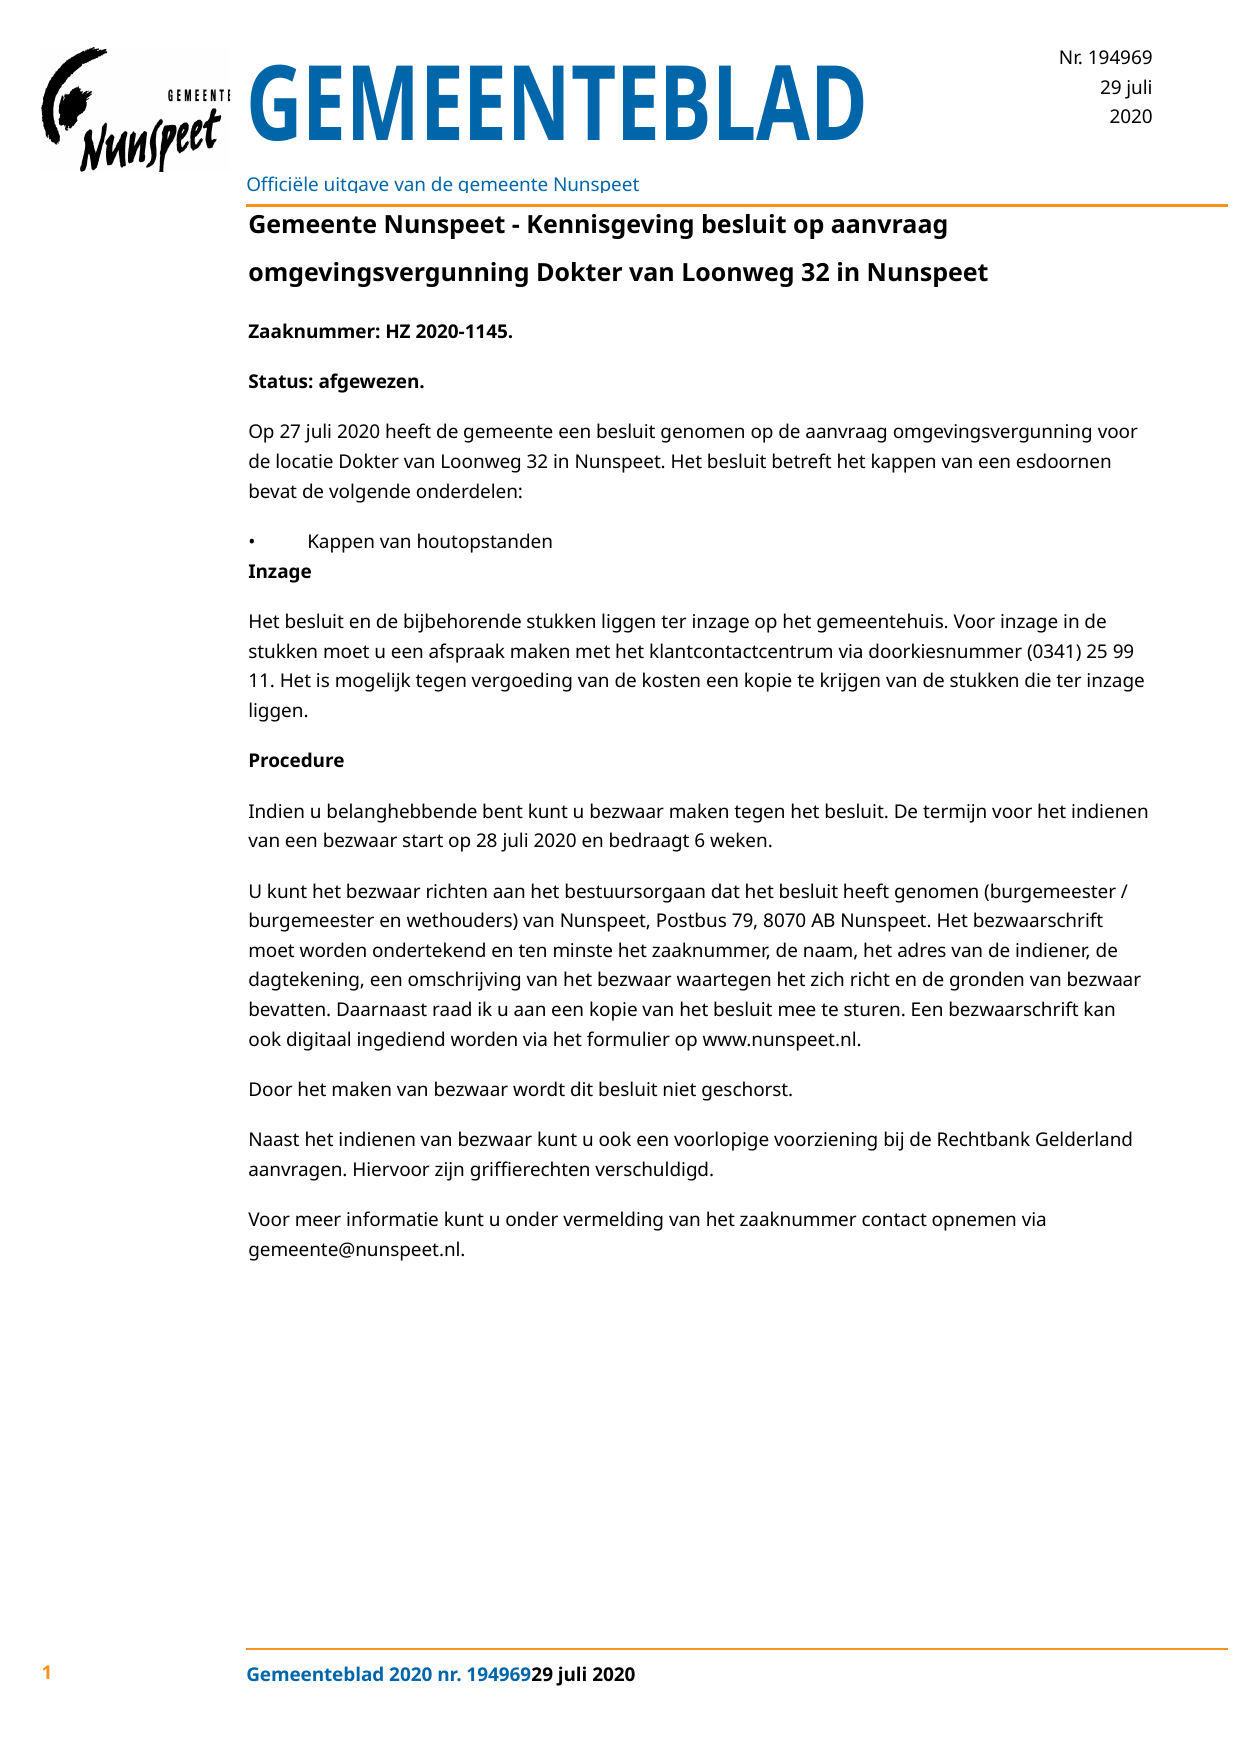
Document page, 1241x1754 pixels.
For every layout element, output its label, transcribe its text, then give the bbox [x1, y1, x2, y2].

text Door het maken van bezwaar wordt dit besluit niet geschorst. [248, 1076, 1152, 1102]
text Het besluit en de bijbehorende stukken liggen ter inzage op het gemeentehuis. Voor inzage in de stukken moet u een afspraak maken met het klantcontactcentrum via doorkiesnummer (0341) 25 99 11. Het is mogelijk tegen vergoeding van de kosten een kopie te krijgen van de stukken die ter inzage liggen. [248, 608, 1152, 723]
text Gemeente Nunspeet - Kennisgeving besluit op aanvraag omgevingsvergunning Dokter van Loonweg 32 in Nunspeet [248, 207, 1152, 288]
text Op 27 juli 2020 heeft de gemeente een besluit genomen op de aanvraag omgevingsvergunning voor de locatie Dokter van Loonweg 32 in Nunspeet. Het besluit betreft het kappen van een esdoornen bevat de volgende onderdelen: [248, 419, 1152, 504]
text Indien u belanghebbende bent kunt u bezwaar maken tegen het besluit. De termijn voor het indienen van een bezwaar start op 28 juli 2020 en bedraagt 6 weken. [248, 798, 1152, 853]
text Procedure [248, 747, 1152, 773]
text Zaaknummer: HZ 2020-1145. [248, 318, 1152, 344]
text Inzage [248, 558, 1152, 584]
picture [41, 47, 231, 172]
list Kappen van houtopstanden [248, 528, 1152, 554]
text Voor meer informatie kunt u onder vermelding van het zaaknummer contact opnemen via gemeente@nunspeet.nl. [248, 1207, 1152, 1262]
text Naast het indienen van bezwaar kunt u ook een voorlopige voorziening bij de Rechtbank Gelderland aanvragen. Hiervoor zijn griffierechten verschuldigd. [248, 1127, 1152, 1182]
text Status: afgewezen. [248, 368, 1152, 394]
text U kunt het bezwaar richten aan het bestuursorgaan dat het besluit heeft genomen (burgemeester / burgemeester en wethouders) van Nunspeet, Postbus 79, 8070 AB Nunspeet. Het bezwaarschrift moet worden ondertekend en ten minste het zaaknummer, de naam, het adres van de indiener, de dagtekening, een omschrijving van het bezwaar waartegen het zich richt en de gronden van bezwaar bevatten. Daarnaast raad ik u aan een kopie van het besluit mee te sturen. Een bezwaarschrift kan ook digitaal ingediend worden via het formulier op www.nunspeet.nl. [248, 878, 1152, 1052]
